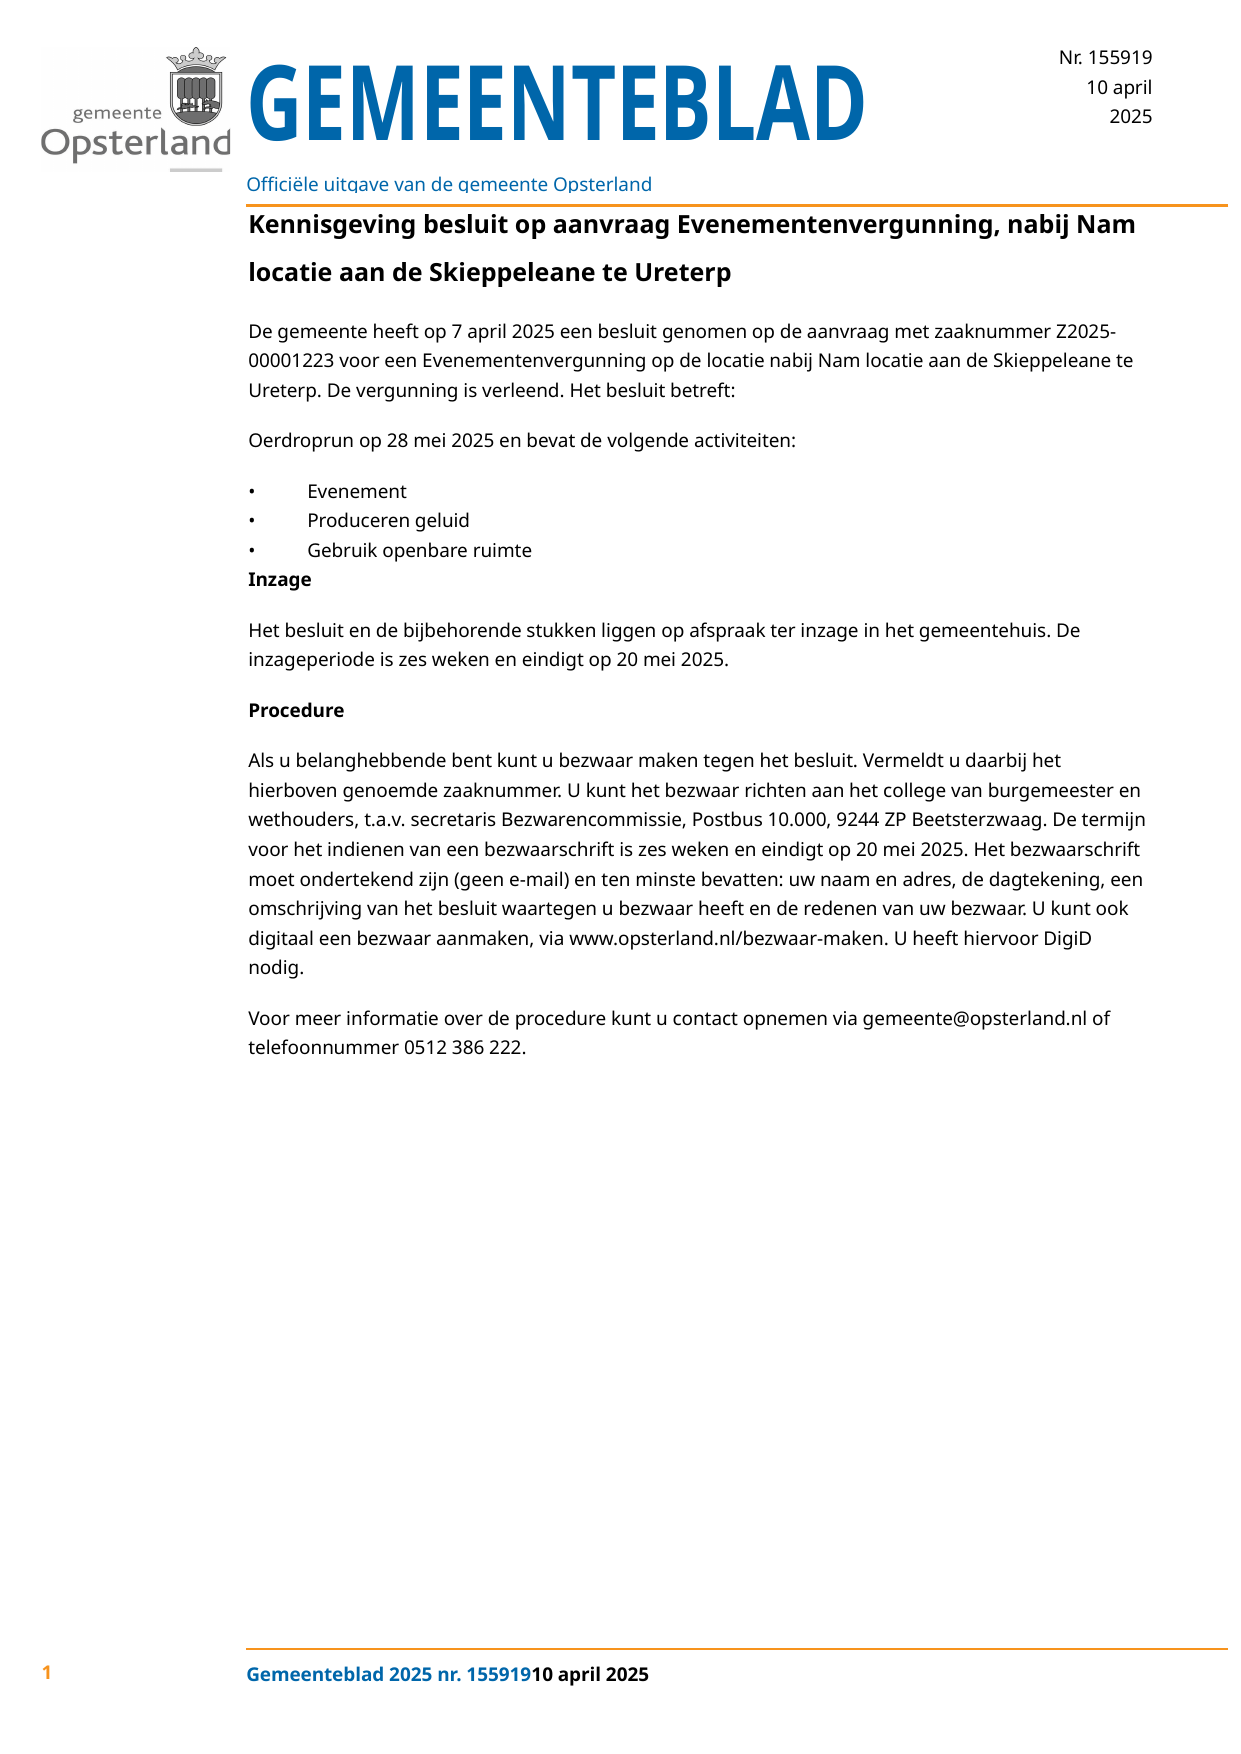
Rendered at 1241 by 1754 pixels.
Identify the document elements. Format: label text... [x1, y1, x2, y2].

text De gemeente heeft op 7 april 2025 een besluit genomen op de aanvraag met zaaknummer Z2025-00001223 voor een Evenementenvergunning op de locatie nabij Nam locatie aan de Skieppeleane te Ureterp. De vergunning is verleend. Het besluit betreft: [248, 318, 1152, 403]
text Het besluit en de bijbehorende stukken liggen op afspraak ter inzage in het gemeentehuis. De inzageperiode is zes weken en eindigt op 20 mei 2025. [248, 617, 1152, 672]
text Als u belanghebbende bent kunt u bezwaar maken tegen het besluit. Vermeldt u daarbij het hierboven genoemde zaaknummer. U kunt het bezwaar richten aan het college van burgemeester en wethouders, t.a.v. secretaris Bezwarencommissie, Postbus 10.000, 9244 ZP Beetsterzwaag. De termijn voor het indienen van een bezwaarschrift is zes weken en eindigt op 20 mei 2025. Het bezwaarschrift moet ondertekend zijn (geen e-mail) en ten minste bevatten: uw naam en adres, de dagtekening, een omschrijving van het besluit waartegen u bezwaar heeft en de redenen van uw bezwaar. U kunt ook digitaal een bezwaar aanmaken, via www.opsterland.nl/bezwaar-maken. U heeft hiervoor DigiD nodig. [248, 747, 1152, 980]
list Gebruik openbare ruimte [248, 537, 1152, 563]
list Evenement [248, 478, 1152, 504]
text Voor meer informatie over de procedure kunt u contact opnemen via gemeente@opsterland.nl of telefoonnummer 0512 386 222. [248, 1005, 1152, 1060]
text Kennisgeving besluit op aanvraag Evenementenvergunning, nabij Nam locatie aan de Skieppeleane te Ureterp [248, 207, 1152, 288]
text Oerdroprun op 28 mei 2025 en bevat de volgende activiteiten: [248, 427, 1152, 453]
text Procedure [248, 697, 1152, 723]
list Produceren geluid [248, 507, 1152, 533]
text Inzage [248, 567, 1152, 592]
picture [41, 47, 231, 172]
